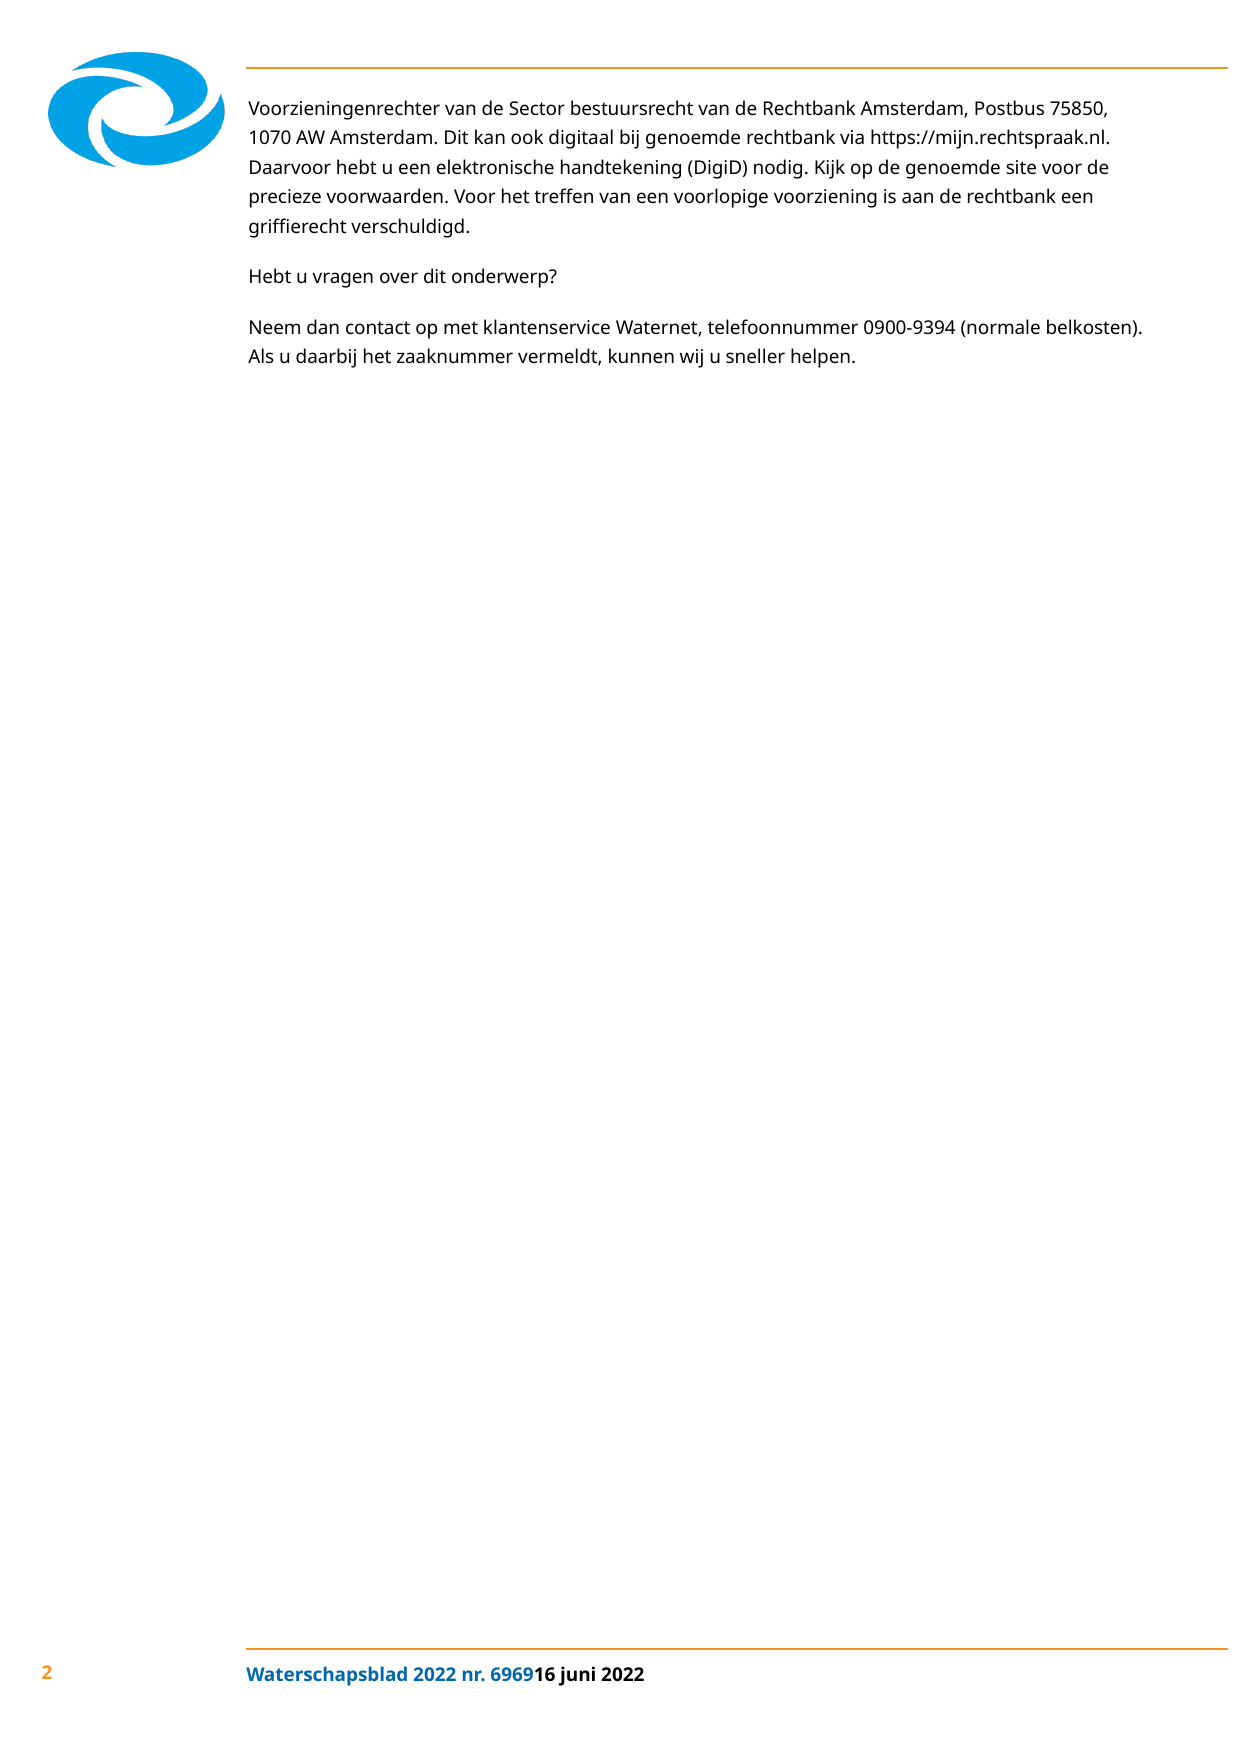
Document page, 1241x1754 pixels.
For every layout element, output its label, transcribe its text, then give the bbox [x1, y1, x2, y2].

text Voorzieningenrechter van de Sector bestuursrecht van de Rechtbank Amsterdam, Postbus 75850, 1070 AW Amsterdam. Dit kan ook digitaal bij genoemde rechtbank via https://mijn.rechtspraak.nl. Daarvoor hebt u een elektronische handtekening (DigiD) nodig. Kijk op de genoemde site voor de precieze voorwaarden. Voor het treffen van een voorlopige voorziening is aan de rechtbank een griffierecht verschuldigd. [248, 95, 1152, 239]
picture [41, 47, 231, 172]
text Hebt u vragen over dit onderwerp? [248, 263, 1152, 289]
text Neem dan contact op met klantenservice Waternet, telefoonnummer 0900-9394 (normale belkosten). Als u daarbij het zaaknummer vermeldt, kunnen wij u sneller helpen. [248, 314, 1152, 369]
